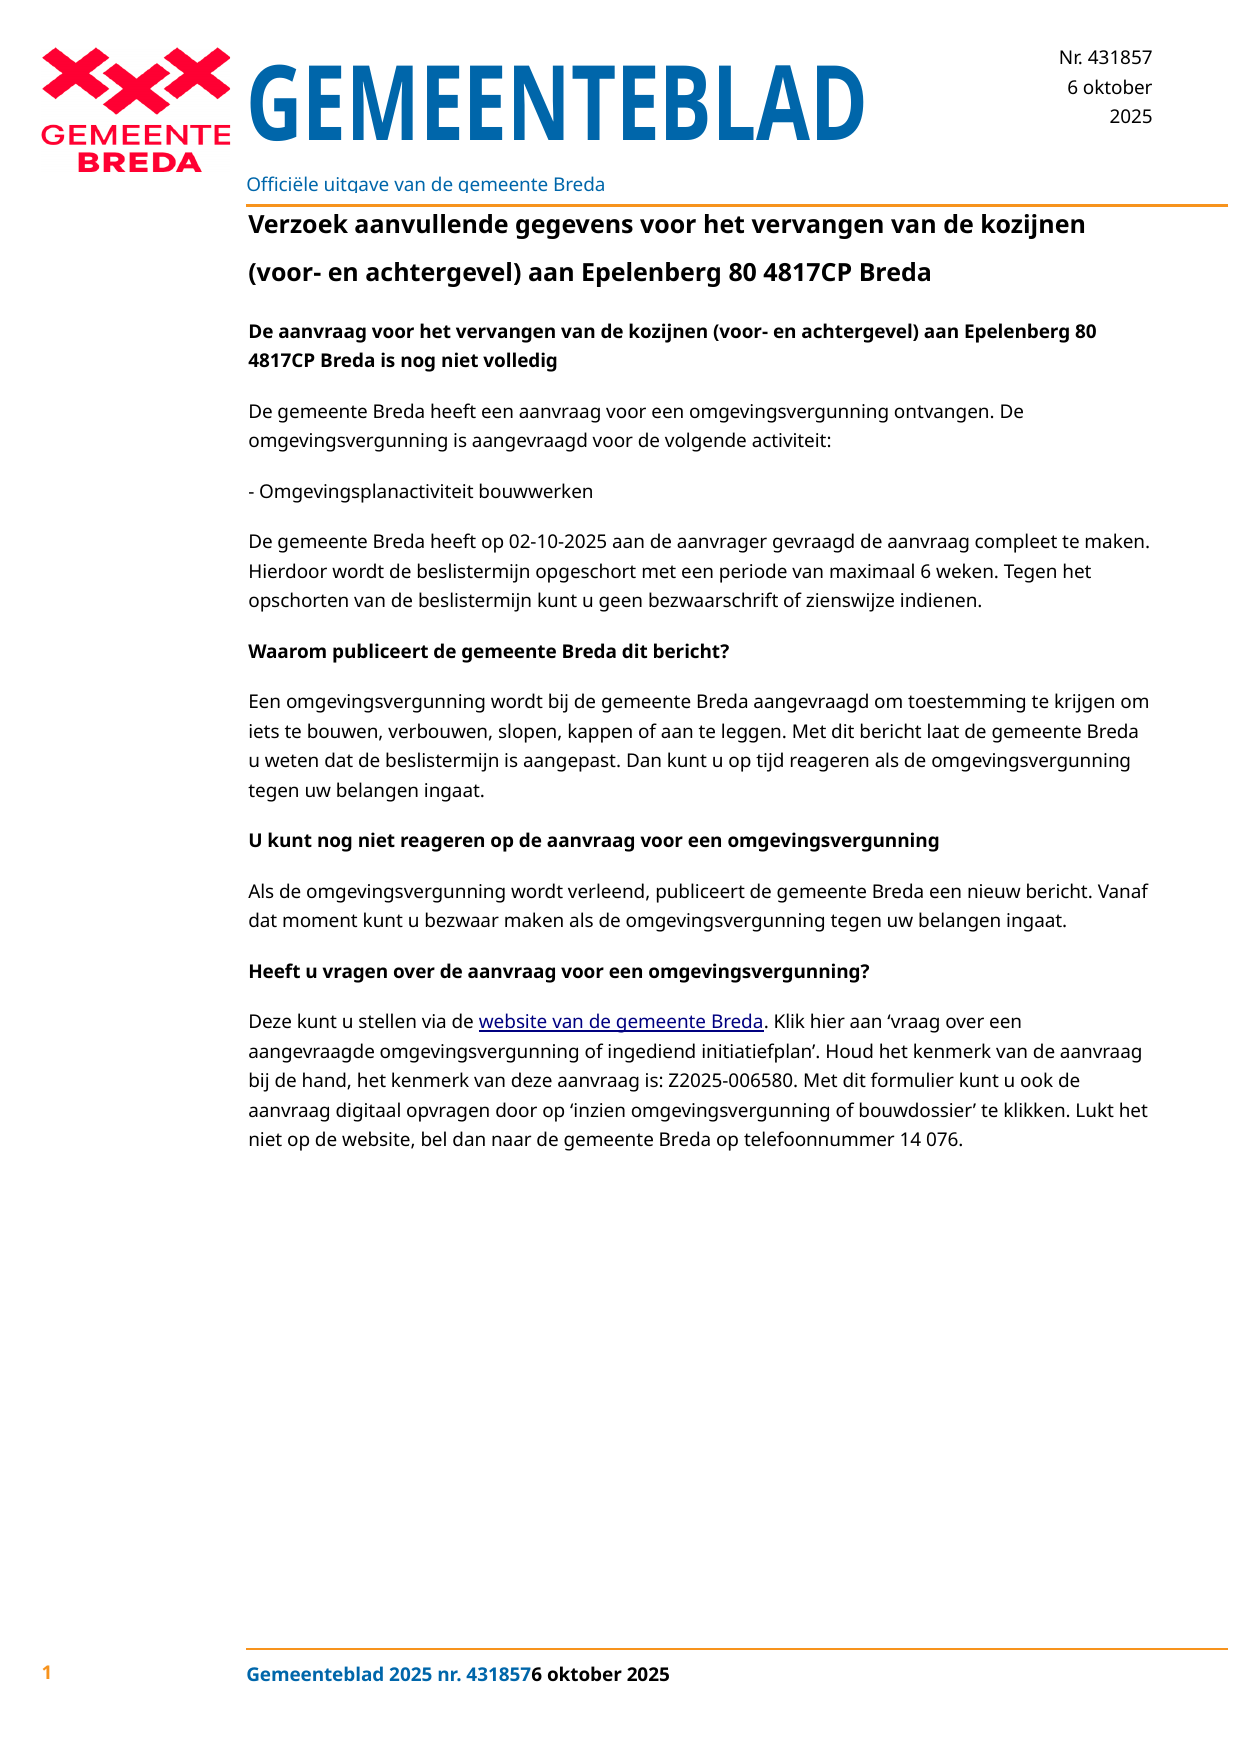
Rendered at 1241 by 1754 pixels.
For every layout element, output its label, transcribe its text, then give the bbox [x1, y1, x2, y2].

text Waarom publiceert de gemeente Breda dit bericht? [248, 638, 1152, 664]
text Verzoek aanvullende gegevens voor het vervangen van de kozijnen (voor- en achtergevel) aan Epelenberg 80 4817CP Breda [248, 207, 1152, 288]
text Deze kunt u stellen via de website van de gemeente Breda. Klik hier aan ‘vraag over een aangevraagde omgevingsvergunning of ingediend initiatiefplan’. Houd het kenmerk van de aanvraag bij de hand, het kenmerk van deze aanvraag is: Z2025-006580. Met dit formulier kunt u ook de aanvraag digitaal opvragen door op ‘inzien omgevingsvergunning of bouwdossier’ te klikken. Lukt het niet op de website, bel dan naar de gemeente Breda op telefoonnummer 14 076. [248, 1008, 1152, 1152]
text De gemeente Breda heeft op 02-10-2025 aan de aanvrager gevraagd de aanvraag compleet te maken. Hierdoor wordt de beslistermijn opgeschort met een periode van maximaal 6 weken. Tegen het opschorten van de beslistermijn kunt u geen bezwaarschrift of zienswijze indienen. [248, 528, 1152, 613]
picture [41, 47, 231, 172]
text Als de omgevingsvergunning wordt verleend, publiceert de gemeente Breda een nieuw bericht. Vanaf dat moment kunt u bezwaar maken als de omgevingsvergunning tegen uw belangen ingaat. [248, 878, 1152, 933]
text Een omgevingsvergunning wordt bij de gemeente Breda aangevraagd om toestemming te krijgen om iets te bouwen, verbouwen, slopen, kappen of aan te leggen. Met dit bericht laat de gemeente Breda u weten dat de beslistermijn is aangepast. Dan kunt u op tijd reageren als de omgevingsvergunning tegen uw belangen ingaat. [248, 688, 1152, 803]
text U kunt nog niet reageren op de aanvraag voor een omgevingsvergunning [248, 827, 1152, 853]
text De gemeente Breda heeft een aanvraag voor een omgevingsvergunning ontvangen. De omgevingsvergunning is aangevraagd voor de volgende activiteit: [248, 398, 1152, 453]
text - Omgevingsplanactiviteit bouwwerken [248, 478, 1152, 504]
text De aanvraag voor het vervangen van de kozijnen (voor- en achtergevel) aan Epelenberg 80 4817CP Breda is nog niet volledig [248, 318, 1152, 373]
text Heeft u vragen over de aanvraag voor een omgevingsvergunning? [248, 958, 1152, 984]
